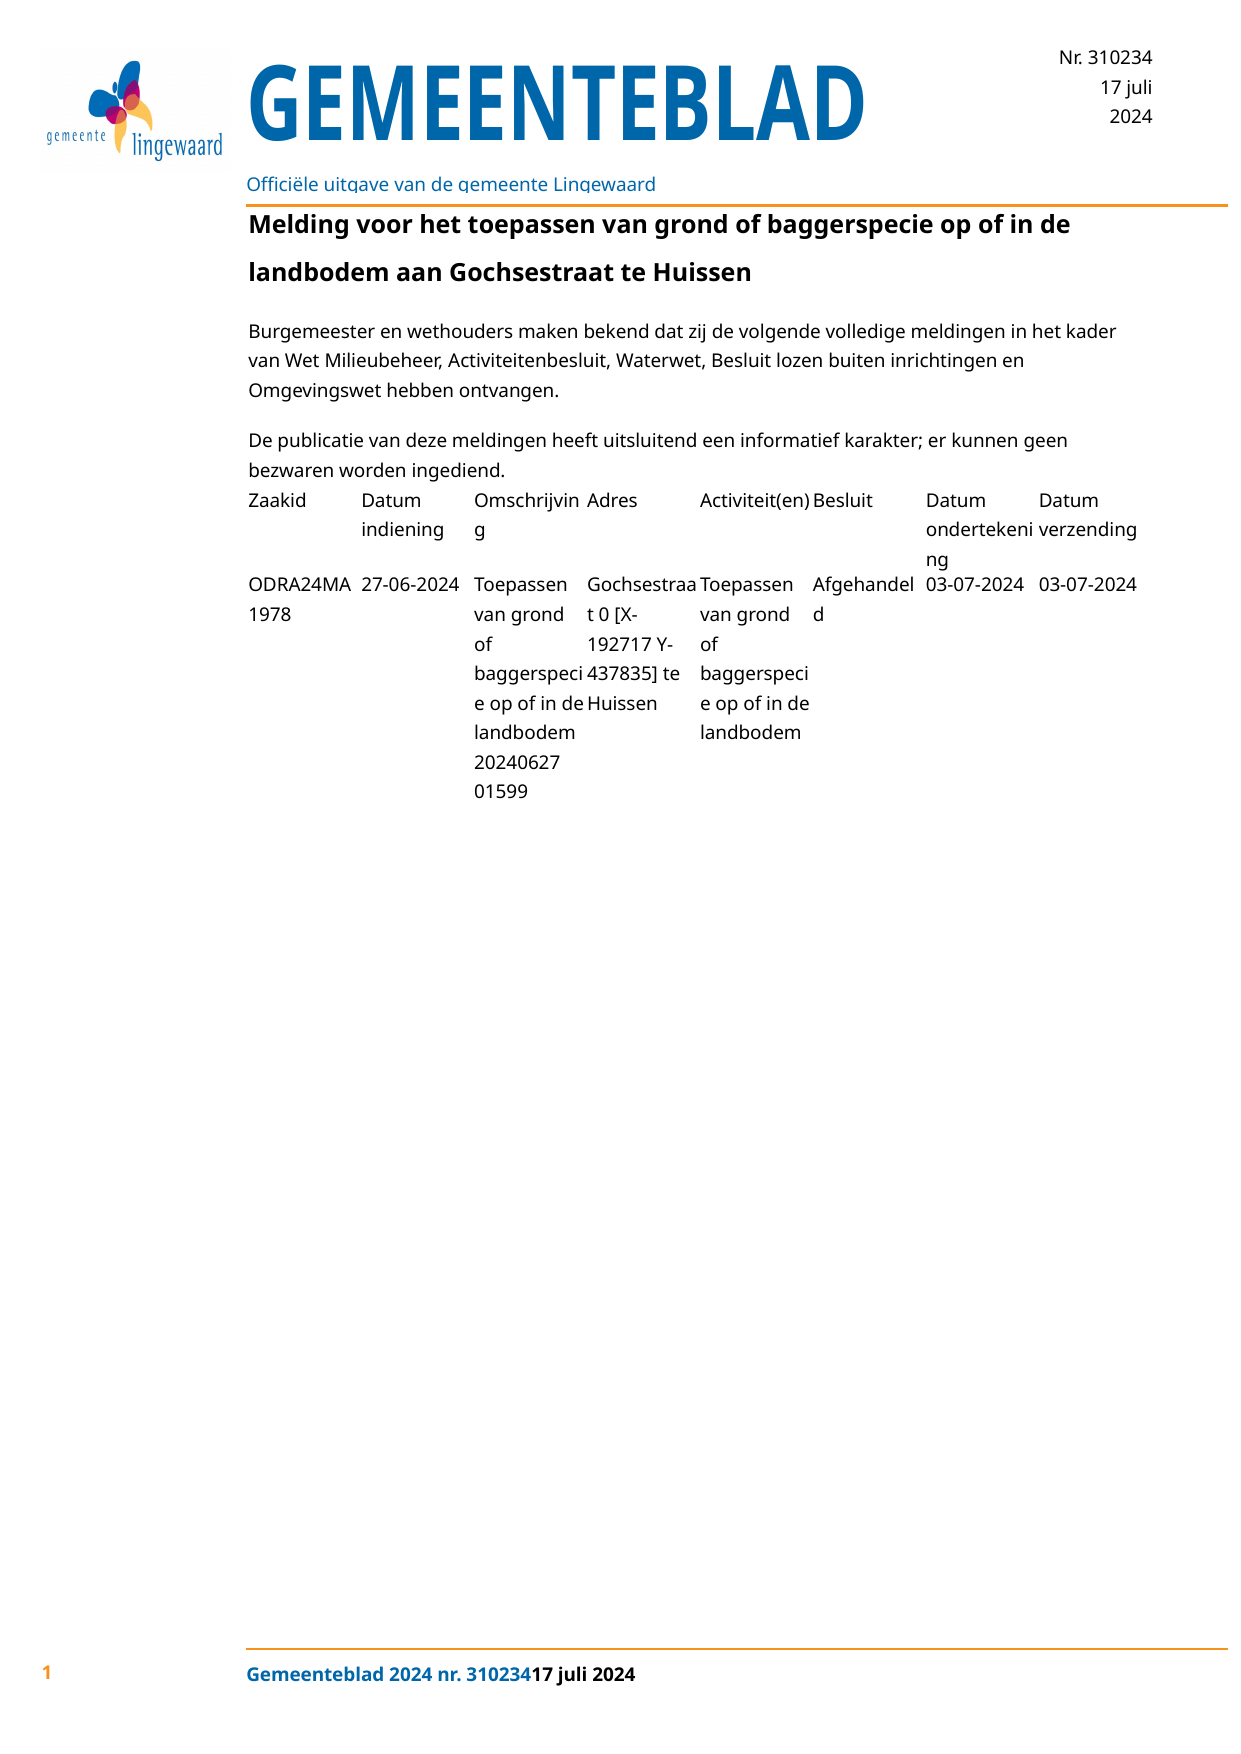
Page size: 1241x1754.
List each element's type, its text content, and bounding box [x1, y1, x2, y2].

table_header Besluit [813, 487, 926, 572]
table_cell Toepassen van grond of baggerspecie op of in de landbodem 20240627 01599 [474, 572, 587, 804]
table_cell 03-07-2024 [926, 572, 1038, 804]
table_header Adres [587, 487, 700, 572]
table_cell ODRA24MA1978 [248, 572, 361, 804]
text Burgemeester en wethouders maken bekend dat zij de volgende volledige meldingen in het kader van Wet Milieubeheer, Activiteitenbesluit, Waterwet, Besluit lozen buiten inrichtingen en Omgevingswet hebben ontvangen. [248, 318, 1152, 403]
table_cell 27-06-2024 [361, 572, 474, 804]
table_header Datum indiening [361, 487, 474, 572]
text De publicatie van deze meldingen heeft uitsluitend een informatief karakter; er kunnen geen bezwaren worden ingediend. [248, 427, 1152, 483]
table_cell 03-07-2024 [1039, 572, 1152, 804]
table_cell Afgehandeld [813, 572, 926, 804]
table_header Datum ondertekening [926, 487, 1038, 572]
table_header Activiteit(en) [700, 487, 813, 572]
table_header Omschrijving [474, 487, 587, 572]
table_header Zaakid [248, 487, 361, 572]
text Melding voor het toepassen van grond of baggerspecie op of in de landbodem aan Gochsestraat te Huissen [248, 207, 1152, 288]
table_cell Gochsestraat 0 [X-192717 Y-437835] te Huissen [587, 572, 700, 804]
table_header Datum verzending [1039, 487, 1152, 572]
picture [41, 47, 231, 172]
table_cell Toepassen van grond of baggerspecie op of in de landbodem [700, 572, 813, 804]
